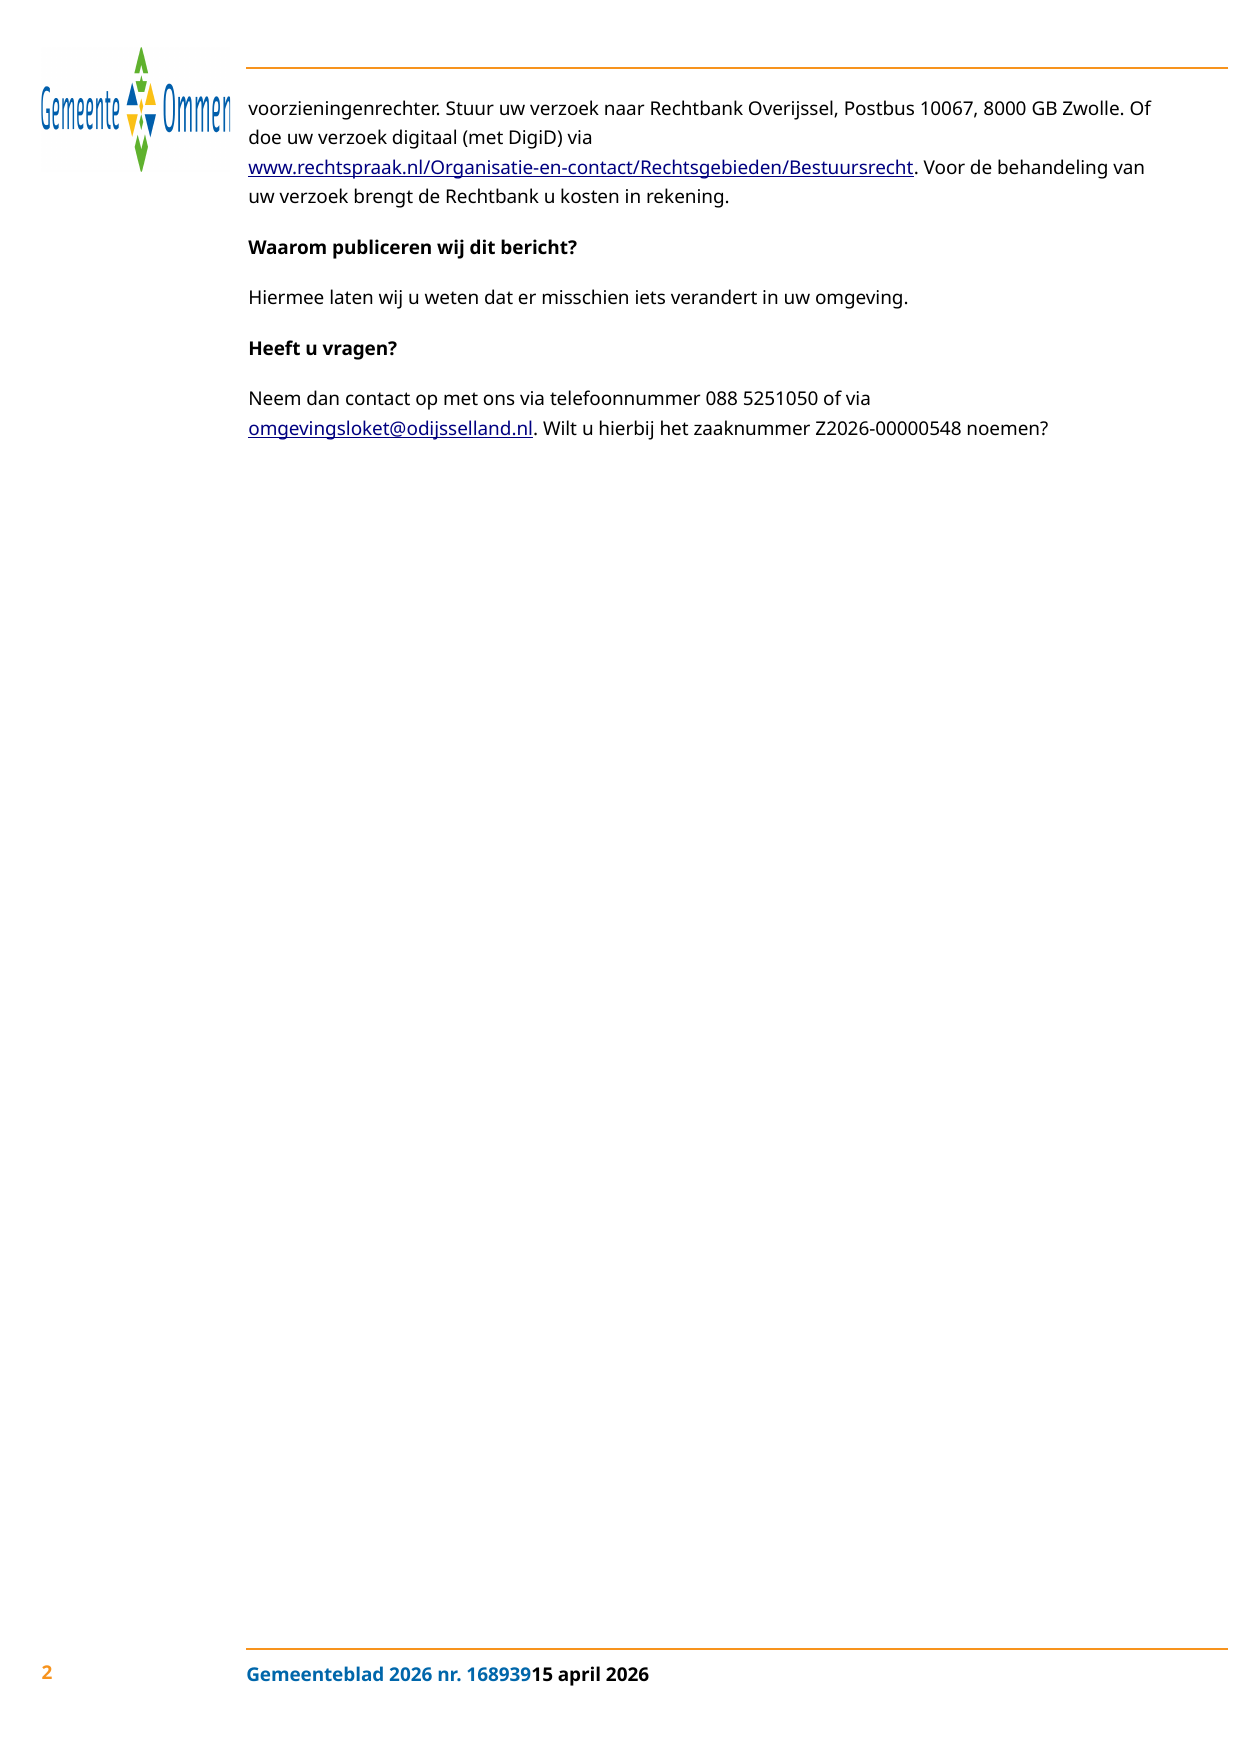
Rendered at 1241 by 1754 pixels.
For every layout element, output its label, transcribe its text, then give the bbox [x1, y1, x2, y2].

text Waarom publiceren wij dit bericht? [248, 234, 1152, 260]
text Neem dan contact op met ons via telefoonnummer 088 5251050 of via omgevingsloket@odijsselland.nl. Wilt u hierbij het zaaknummer Z2026-00000548 noemen? [248, 385, 1152, 441]
text Heeft u vragen? [248, 335, 1152, 361]
text Hiermee laten wij u weten dat er misschien iets verandert in uw omgeving. [248, 284, 1152, 310]
text voorzieningenrechter. Stuur uw verzoek naar Rechtbank Overijssel, Postbus 10067, 8000 GB Zwolle. Of doe uw verzoek digitaal (met DigiD) via www.rechtspraak.nl/Organisatie-en-contact/Rechtsgebieden/Bestuursrecht. Voor de behandeling van uw verzoek brengt de Rechtbank u kosten in rekening. [248, 95, 1152, 209]
picture [41, 47, 231, 172]
